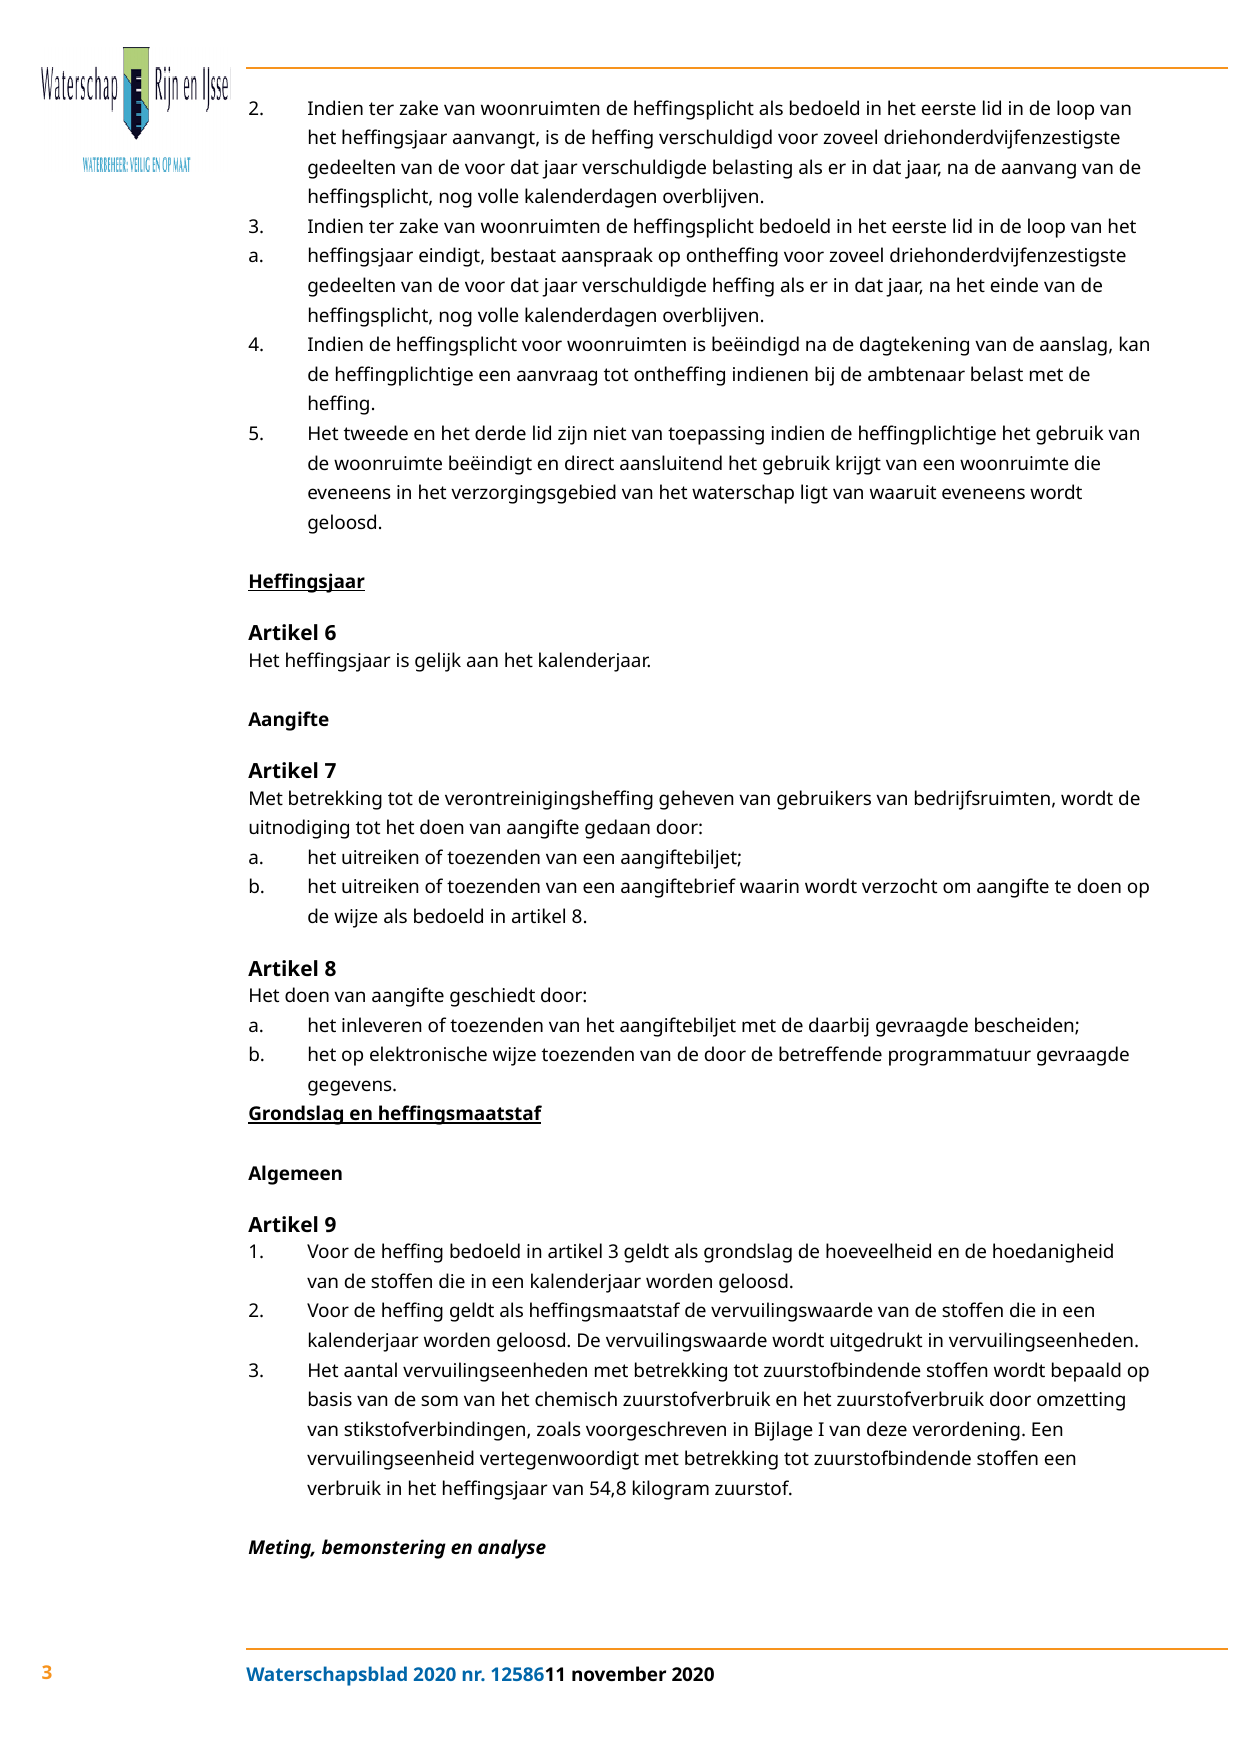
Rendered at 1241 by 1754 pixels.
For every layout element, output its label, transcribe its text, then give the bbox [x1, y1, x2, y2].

text Artikel 8 [248, 954, 1152, 982]
list Voor de heffing geldt als heffingsmaatstaf de vervuilingswaarde van de stoffen die in een kalenderjaar worden geloosd. De vervuilingswaarde wordt uitgedrukt in vervuilingseenheden. [248, 1298, 1152, 1353]
text Artikel 9 [248, 1210, 1152, 1238]
text Het heffingsjaar is gelijk aan het kalenderjaar. [248, 647, 1152, 673]
list het op elektronische wijze toezenden van de door de betreffende programmatuur gevraagde gegevens. [248, 1041, 1152, 1097]
text Het doen van aangifte geschiedt door: [248, 982, 1152, 1008]
list Indien de heffingsplicht voor woonruimten is beëindigd na de dagtekening van de aanslag, kan de heffingplichtige een aanvraag tot ontheffing indienen bij de ambtenaar belast met de heffing. [248, 331, 1152, 416]
text Met betrekking tot de verontreinigingsheffing geheven van gebruikers van bedrijfsruimten, wordt de uitnodiging tot het doen van aangifte gedaan door: [248, 785, 1152, 840]
text Heffingsjaar [248, 568, 1152, 594]
text Grondslag en heffingsmaatstaf [248, 1101, 1152, 1126]
list Het aantal vervuilingseenheden met betrekking tot zuurstofbindende stoffen wordt bepaald op basis van de som van het chemisch zuurstofverbruik en het zuurstofverbruik door omzetting van stikstofverbindingen, zoals voorgeschreven in Bijlage I van deze verordening. Een vervuilingseenheid vertegenwoordigt met betrekking tot zuurstofbindende stoffen een verbruik in het heffingsjaar van 54,8 kilogram zuurstof. [248, 1357, 1152, 1501]
list het uitreiken of toezenden van een aangiftebrief waarin wordt verzocht om aangifte te doen op de wijze als bedoeld in artikel 8. [248, 874, 1152, 929]
text Algemeen [248, 1160, 1152, 1185]
list Het tweede en het derde lid zijn niet van toepassing indien de heffingplichtige het gebruik van de woonruimte beëindigt en direct aansluitend het gebruik krijgt van een woonruimte die eveneens in het verzorgingsgebied van het waterschap ligt van waaruit eveneens wordt geloosd. [248, 420, 1152, 535]
list heffingsjaar eindigt, bestaat aanspraak op ontheffing voor zoveel driehonderdvijfenzestigste gedeelten van de voor dat jaar verschuldigde heffing als er in dat jaar, na het einde van de heffingsplicht, nog volle kalenderdagen overblijven. [248, 243, 1152, 328]
list het uitreiken of toezenden van een aangiftebiljet; [248, 844, 1152, 870]
text Aangifte [248, 706, 1152, 732]
picture [41, 47, 231, 172]
list Voor de heffing bedoeld in artikel 3 geldt als grondslag de hoeveelheid en de hoedanigheid van de stoffen die in een kalenderjaar worden geloosd. [248, 1238, 1152, 1294]
list Indien ter zake van woonruimten de heffingsplicht als bedoeld in het eerste lid in de loop van het heffingsjaar aanvangt, is de heffing verschuldigd voor zoveel driehonderdvijfenzestigste gedeelten van de voor dat jaar verschuldigde belasting als er in dat jaar, na de aanvang van de heffingsplicht, nog volle kalenderdagen overblijven. [248, 95, 1152, 209]
text Artikel 7 [248, 757, 1152, 785]
text Meting, bemonstering en analyse [248, 1534, 1152, 1560]
list het inleveren of toezenden van het aangiftebiljet met de daarbij gevraagde bescheiden; [248, 1012, 1152, 1037]
list Indien ter zake van woonruimten de heffingsplicht bedoeld in het eerste lid in de loop van het [248, 213, 1152, 239]
text Artikel 6 [248, 618, 1152, 647]
